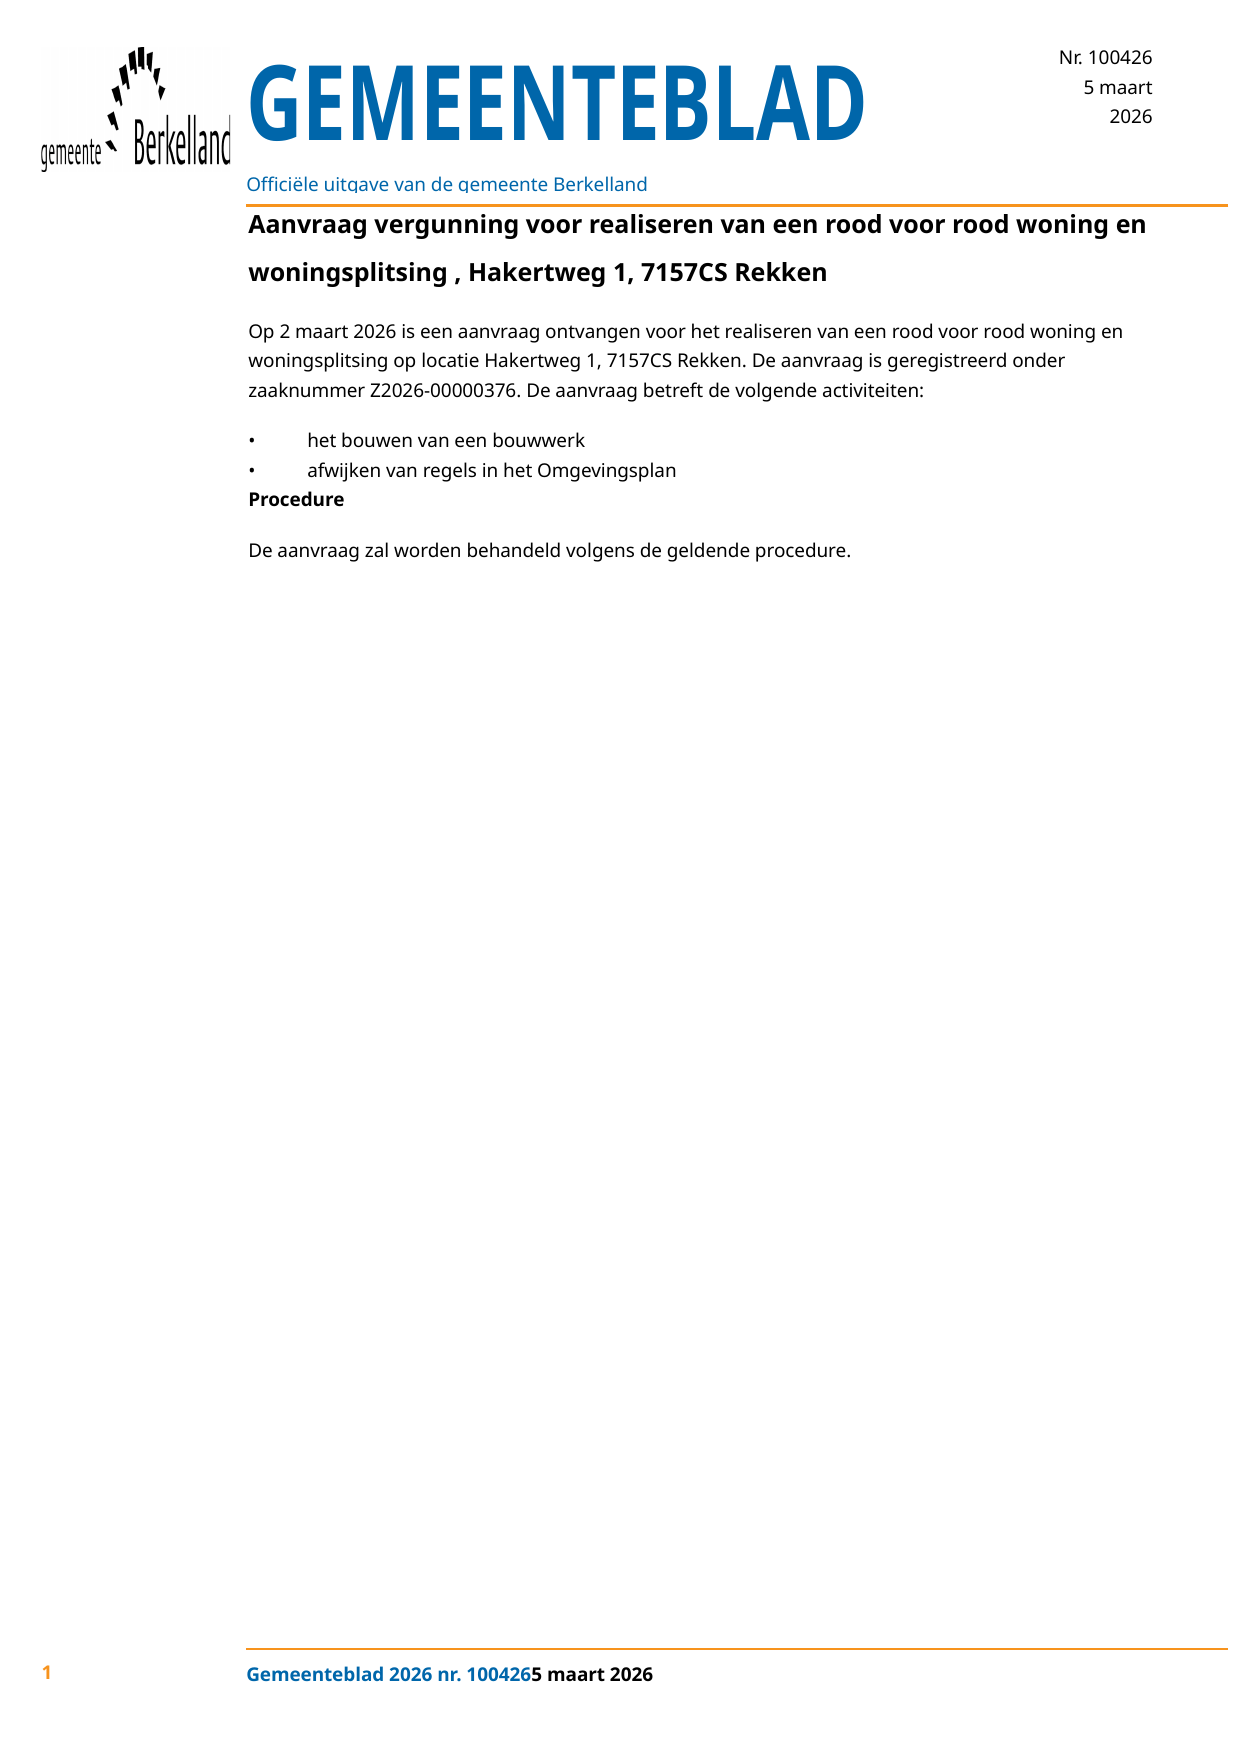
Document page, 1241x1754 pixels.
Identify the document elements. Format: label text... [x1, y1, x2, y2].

list het bouwen van een bouwwerk [248, 427, 1152, 453]
text Procedure [248, 487, 1152, 512]
picture [41, 47, 231, 172]
text Op 2 maart 2026 is een aanvraag ontvangen voor het realiseren van een rood voor rood woning en woningsplitsing op locatie Hakertweg 1, 7157CS Rekken. De aanvraag is geregistreerd onder zaaknummer Z2026-00000376. De aanvraag betreft de volgende activiteiten: [248, 318, 1152, 403]
text Aanvraag vergunning voor realiseren van een rood voor rood woning en woningsplitsing , Hakertweg 1, 7157CS Rekken [248, 207, 1152, 288]
list afwijken van regels in het Omgevingsplan [248, 457, 1152, 483]
text De aanvraag zal worden behandeld volgens de geldende procedure. [248, 537, 1152, 563]
